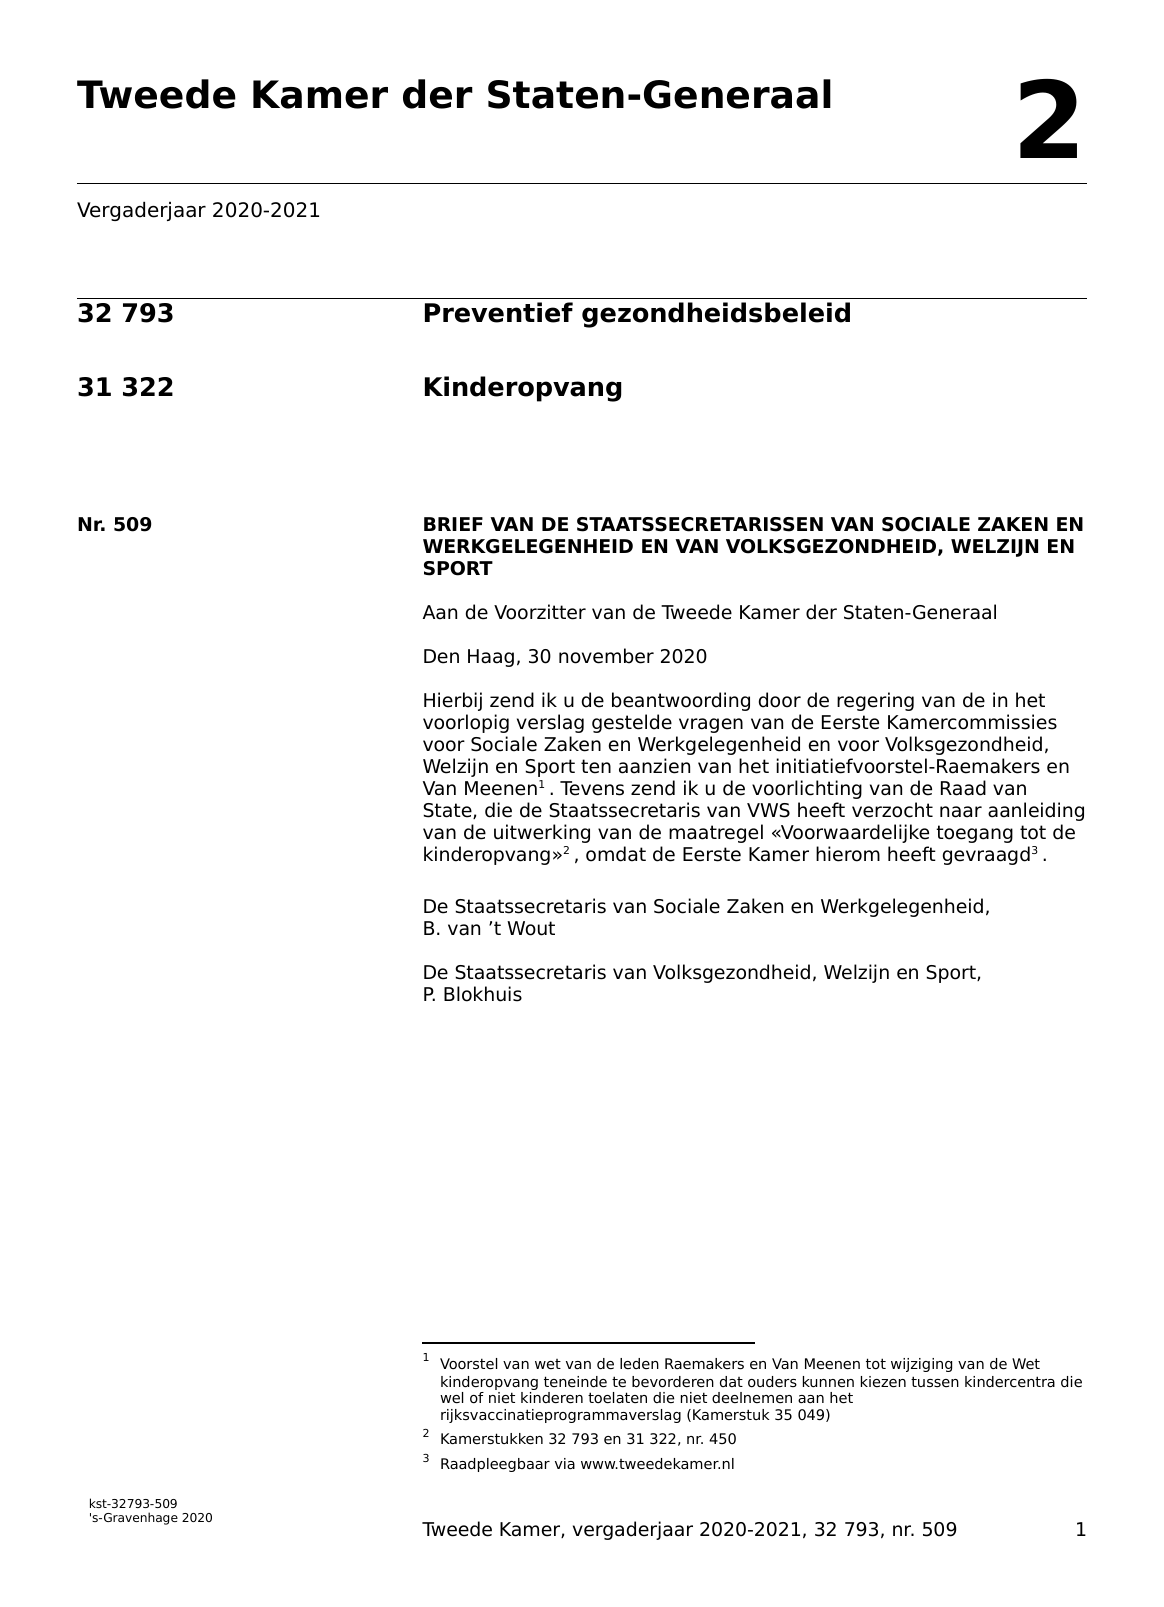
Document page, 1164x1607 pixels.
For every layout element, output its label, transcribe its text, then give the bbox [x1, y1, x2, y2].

table_cell Vergaderjaar 2020-2021 [77, 184, 1087, 298]
subtitle 31 322 Kinderopvang [77, 373, 1087, 403]
text Aan de Voorzitter van de Tweede Kamer der Staten-Generaal [422, 602, 1087, 624]
text De Staatssecretaris van Sociale Zaken en Werkgelegenheid, B. van ’t Wout [422, 896, 1087, 940]
text kst-32793-509 [88, 1497, 323, 1511]
text Den Haag, 30 november 2020 [422, 646, 1087, 668]
text De Staatssecretaris van Volksgezondheid, Welzijn en Sport, P. Blokhuis [422, 962, 1087, 1006]
text Voorstel van wet van de leden Raemakers en Van Meenen tot wijziging van de Wet kinderopvang teneinde te bevorderen dat ouders kunnen kiezen tussen kindercentra die wel of niet kinderen toelaten die niet deelnemen aan het rijksvaccinatieprogrammaverslag (Kamerstuk 35 049) [422, 1352, 1087, 1424]
text Kamerstukken 32 793 en 31 322, nr. 450 [422, 1427, 1087, 1449]
text 's-Gravenhage 2020 [88, 1511, 323, 1525]
subtitle 32 793 Preventief gezondheidsbeleid [77, 299, 1087, 329]
subtitle Nr. 509 BRIEF VAN DE STAATSSECRETARISSEN VAN SOCIALE ZAKEN EN WERKGELEGENHEID EN VAN VOLKSGEZONDHEID, WELZIJN EN SPORT [77, 514, 1087, 580]
table_header Tweede Kamer der Staten-Generaal [77, 59, 886, 183]
table_header 2 [886, 59, 1087, 183]
text Hierbij zend ik u de beantwoording door de regering van de in het voorlopig verslag gestelde vragen van de Eerste Kamercommissies voor Sociale Zaken en Werkgelegenheid en voor Volksgezondheid, Welzijn en Sport ten aanzien van het initiatiefvoorstel-Raemakers en Van Meenen. Tevens zend ik u de voorlichting van de Raad van State, die de Staatssecretaris van VWS heeft verzocht naar aanleiding van de uitwerking van de maatregel «Voorwaardelijke toegang tot de kinderopvang», omdat de Eerste Kamer hierom heeft gevraagd. [422, 690, 1087, 866]
text Raadpleegbaar via www.tweedekamer.nl [422, 1452, 1087, 1474]
